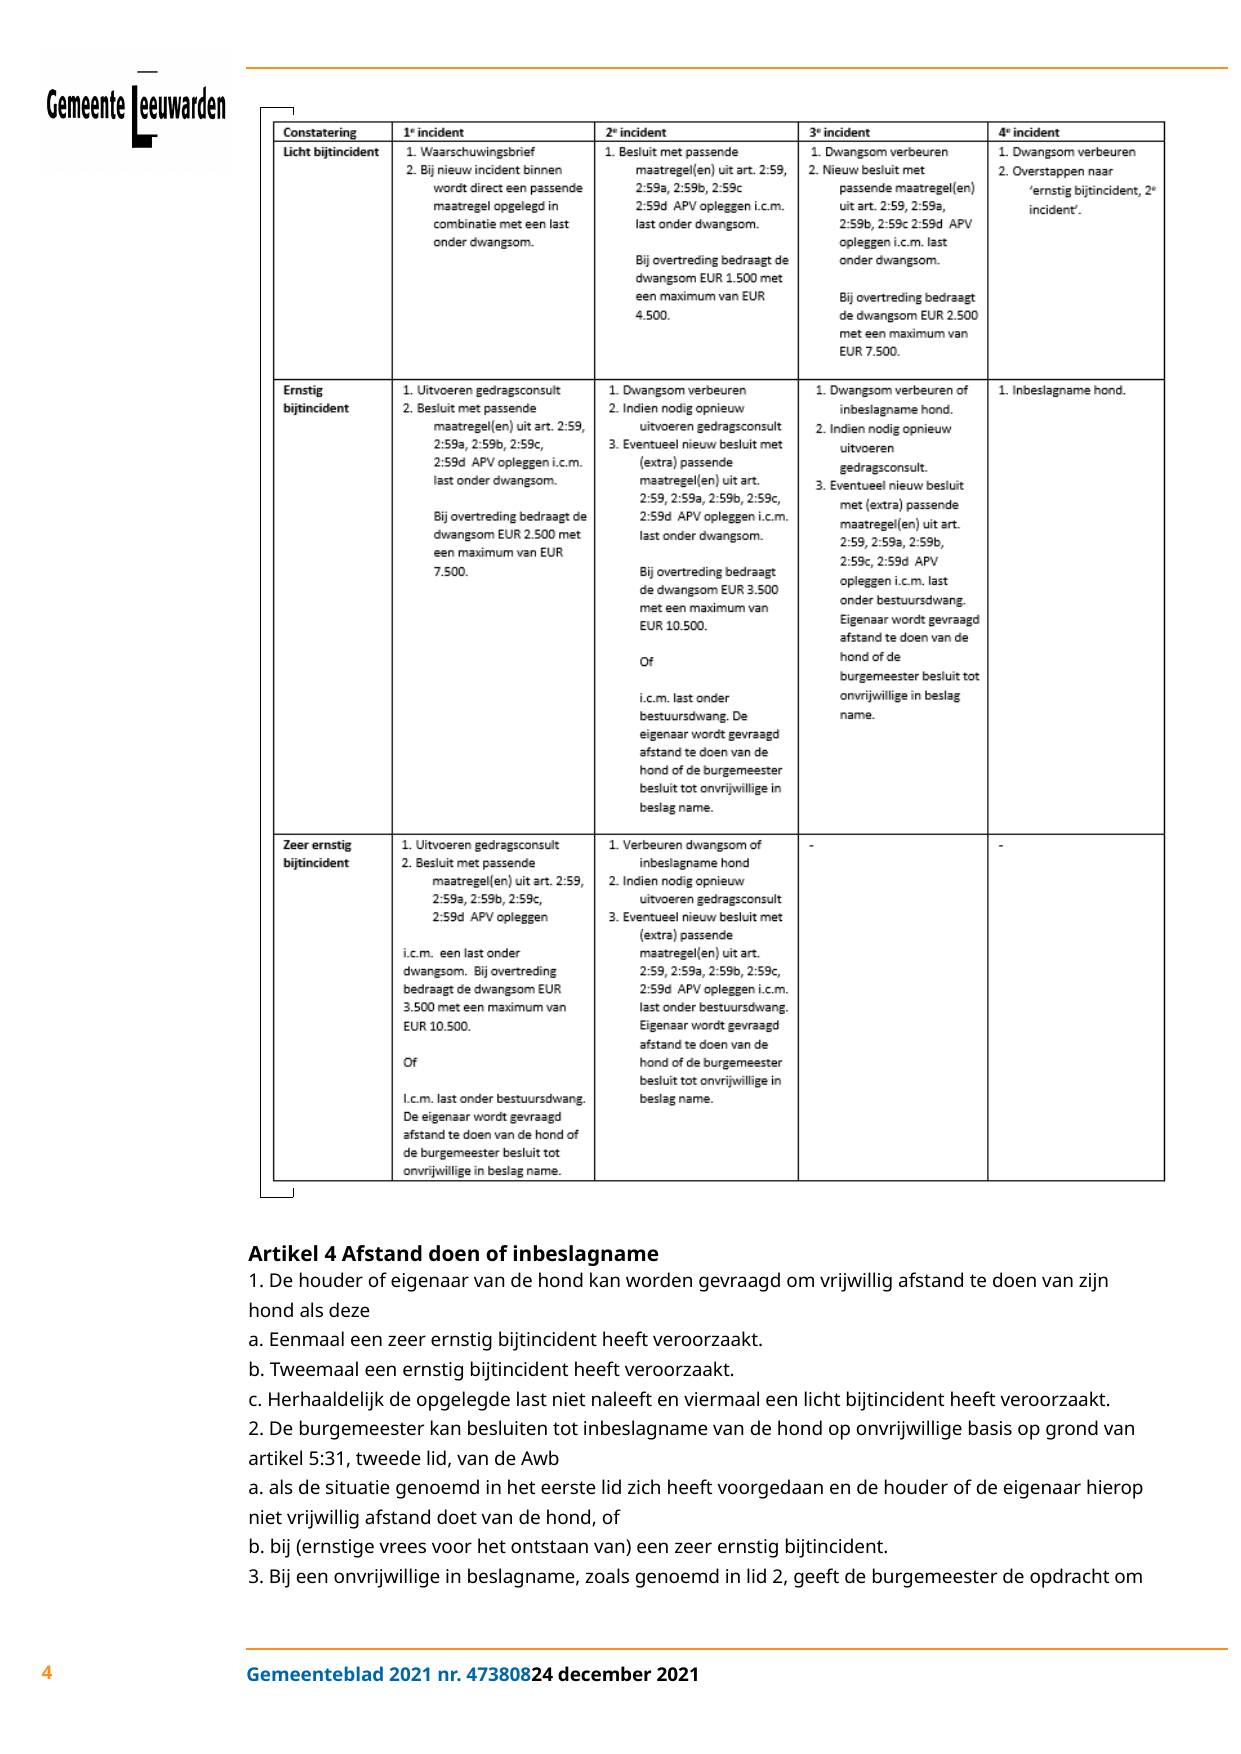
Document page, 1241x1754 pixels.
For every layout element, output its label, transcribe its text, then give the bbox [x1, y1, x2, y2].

picture [41, 47, 231, 172]
text a. Eenmaal een zeer ernstig bijtincident heeft veroorzaakt. [248, 1327, 1152, 1352]
text b. Tweemaal een ernstig bijtincident heeft veroorzaakt. [248, 1356, 1152, 1382]
picture [268, 115, 1173, 1188]
text c. Herhaaldelijk de opgelegde last niet naleeft en viermaal een licht bijtincident heeft veroorzaakt. [248, 1386, 1152, 1412]
text 1. De houder of eigenaar van de hond kan worden gevraagd om vrijwillig afstand te doen van zijn hond als deze [248, 1267, 1152, 1323]
text b. bij (ernstige vrees voor het ontstaan van) een zeer ernstig bijtincident. [248, 1534, 1152, 1559]
text a. als de situatie genoemd in het eerste lid zich heeft voorgedaan en de houder of de eigenaar hierop niet vrijwillig afstand doet van de hond, of [248, 1474, 1152, 1530]
text Artikel 4 Afstand doen of inbeslagname [248, 1239, 1152, 1267]
text 2. De burgemeester kan besluiten tot inbeslagname van de hond op onvrijwillige basis op grond van artikel 5:31, tweede lid, van de Awb [248, 1415, 1152, 1471]
text 3. Bij een onvrijwillige in beslagname, zoals genoemd in lid 2, geeft de burgemeester de opdracht om [248, 1563, 1152, 1589]
